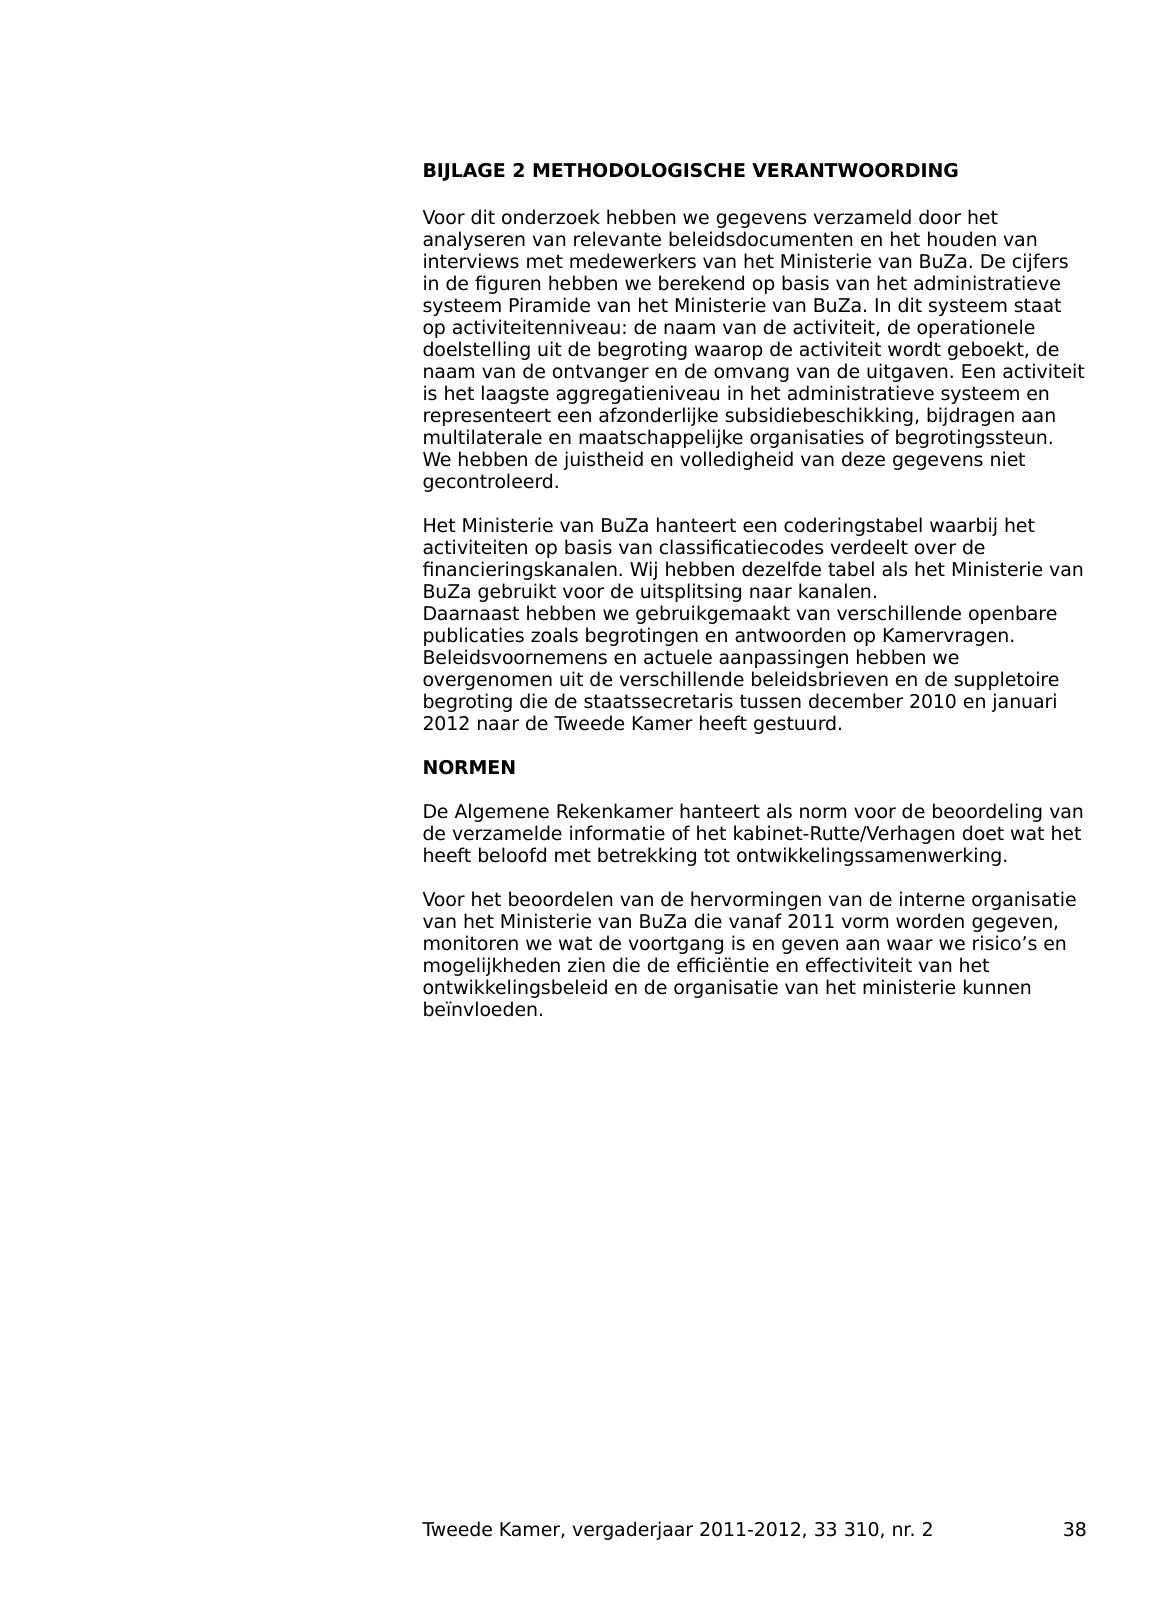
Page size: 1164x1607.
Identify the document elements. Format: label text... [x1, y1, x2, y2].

subtitle BIJLAGE 2 METHODOLOGISCHE VERANTWOORDING [422, 160, 1087, 182]
text Voor het beoordelen van de hervormingen van de interne organisatie van het Ministerie van BuZa die vanaf 2011 vorm worden gegeven, monitoren we wat de voortgang is en geven aan waar we risico’s en mogelijkheden zien die de efficiëntie en effectiviteit van het ontwikkelingsbeleid en de organisatie van het ministerie kunnen beïnvloeden. [422, 889, 1087, 1021]
text Beleidsvoornemens en actuele aanpassingen hebben we overgenomen uit de verschillende beleidsbrieven en de suppletoire begroting die de staatssecretaris tussen december 2010 en januari 2012 naar de Tweede Kamer heeft gestuurd. [422, 647, 1087, 734]
text De Algemene Rekenkamer hanteert als norm voor de beoordeling van de verzamelde informatie of het kabinet-Rutte/Verhagen doet wat het heeft beloofd met betrekking tot ontwikkelingssamenwerking. [422, 801, 1087, 867]
text Daarnaast hebben we gebruikgemaakt van verschillende openbare publicaties zoals begrotingen en antwoorden op Kamervragen. [422, 603, 1087, 647]
text Het Ministerie van BuZa hanteert een coderingstabel waarbij het activiteiten op basis van classificatiecodes verdeelt over de financieringskanalen. Wij hebben dezelfde tabel als het Ministerie van BuZa gebruikt voor de uitsplitsing naar kanalen. [422, 515, 1087, 603]
subtitle NORMEN [422, 757, 1087, 779]
text Voor dit onderzoek hebben we gegevens verzameld door het analyseren van relevante beleidsdocumenten en het houden van interviews met medewerkers van het Ministerie van BuZa. De cijfers in de figuren hebben we berekend op basis van het administratieve systeem Piramide van het Ministerie van BuZa. In dit systeem staat op activiteitenniveau: de naam van de activiteit, de operationele doelstelling uit de begroting waarop de activiteit wordt geboekt, de naam van de ontvanger en de omvang van de uitgaven. Een activiteit is het laagste aggregatieniveau in het administratieve systeem en representeert een afzonderlijke subsidiebeschikking, bijdragen aan multilaterale en maatschappelijke organisaties of begrotingssteun. We hebben de juistheid en volledigheid van deze gegevens niet gecontroleerd. [422, 207, 1087, 493]
